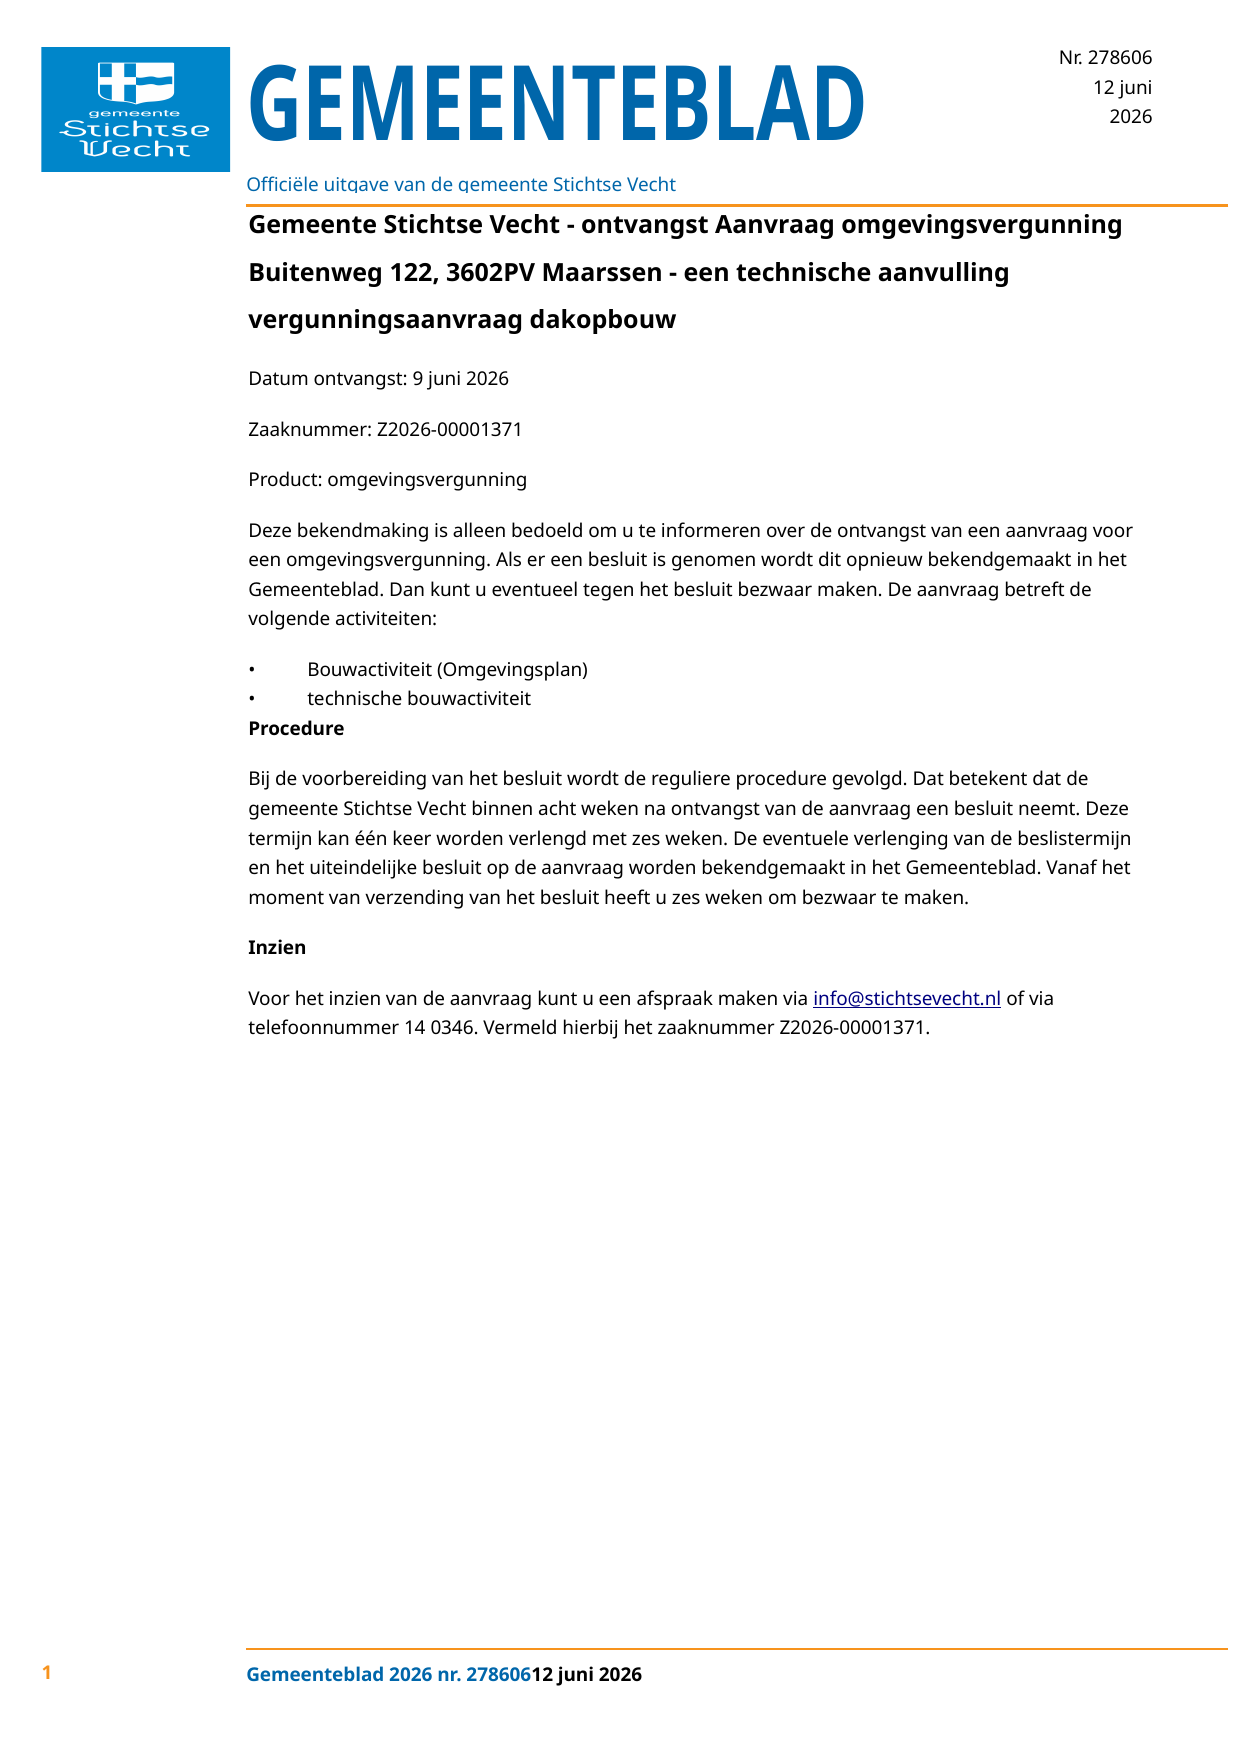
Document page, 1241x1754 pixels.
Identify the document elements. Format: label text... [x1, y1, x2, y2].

list technische bouwactiviteit [248, 686, 1152, 711]
text Gemeente Stichtse Vecht - ontvangst Aanvraag omgevingsvergunning Buitenweg 122, 3602PV Maarssen - een technische aanvulling vergunningsaanvraag dakopbouw [248, 207, 1152, 336]
text Deze bekendmaking is alleen bedoeld om u te informeren over de ontvangst van een aanvraag voor een omgevingsvergunning. Als er een besluit is genomen wordt dit opnieuw bekendgemaakt in het Gemeenteblad. Dan kunt u eventueel tegen het besluit bezwaar maken. De aanvraag betreft de volgende activiteiten: [248, 517, 1152, 631]
text Procedure [248, 715, 1152, 741]
list Bouwactiviteit (Omgevingsplan) [248, 656, 1152, 682]
text Zaaknummer: Z2026-00001371 [248, 416, 1152, 442]
text Voor het inzien van de aanvraag kunt u een afspraak maken via info@stichtsevecht.nl of via telefoonnummer 14 0346. Vermeld hierbij het zaaknummer Z2026-00001371. [248, 985, 1152, 1040]
text Inzien [248, 934, 1152, 960]
text Datum ontvangst: 9 juni 2026 [248, 366, 1152, 391]
picture [99, 63, 135, 101]
text Product: omgevingsvergunning [248, 466, 1152, 492]
picture [137, 63, 174, 103]
text Bij de voorbereiding van het besluit wordt de reguliere procedure gevolgd. Dat betekent dat de gemeente Stichtse Vecht binnen acht weken na ontvangst van de aanvraag een besluit neemt. Deze termijn kan één keer worden verlengd met zes weken. De eventuele verlenging van de beslistermijn en het uiteindelijke besluit op de aanvraag worden bekendgemaakt in het Gemeenteblad. Vanaf het moment van verzending van het besluit heeft u zes weken om bezwaar te maken. [248, 766, 1152, 909]
